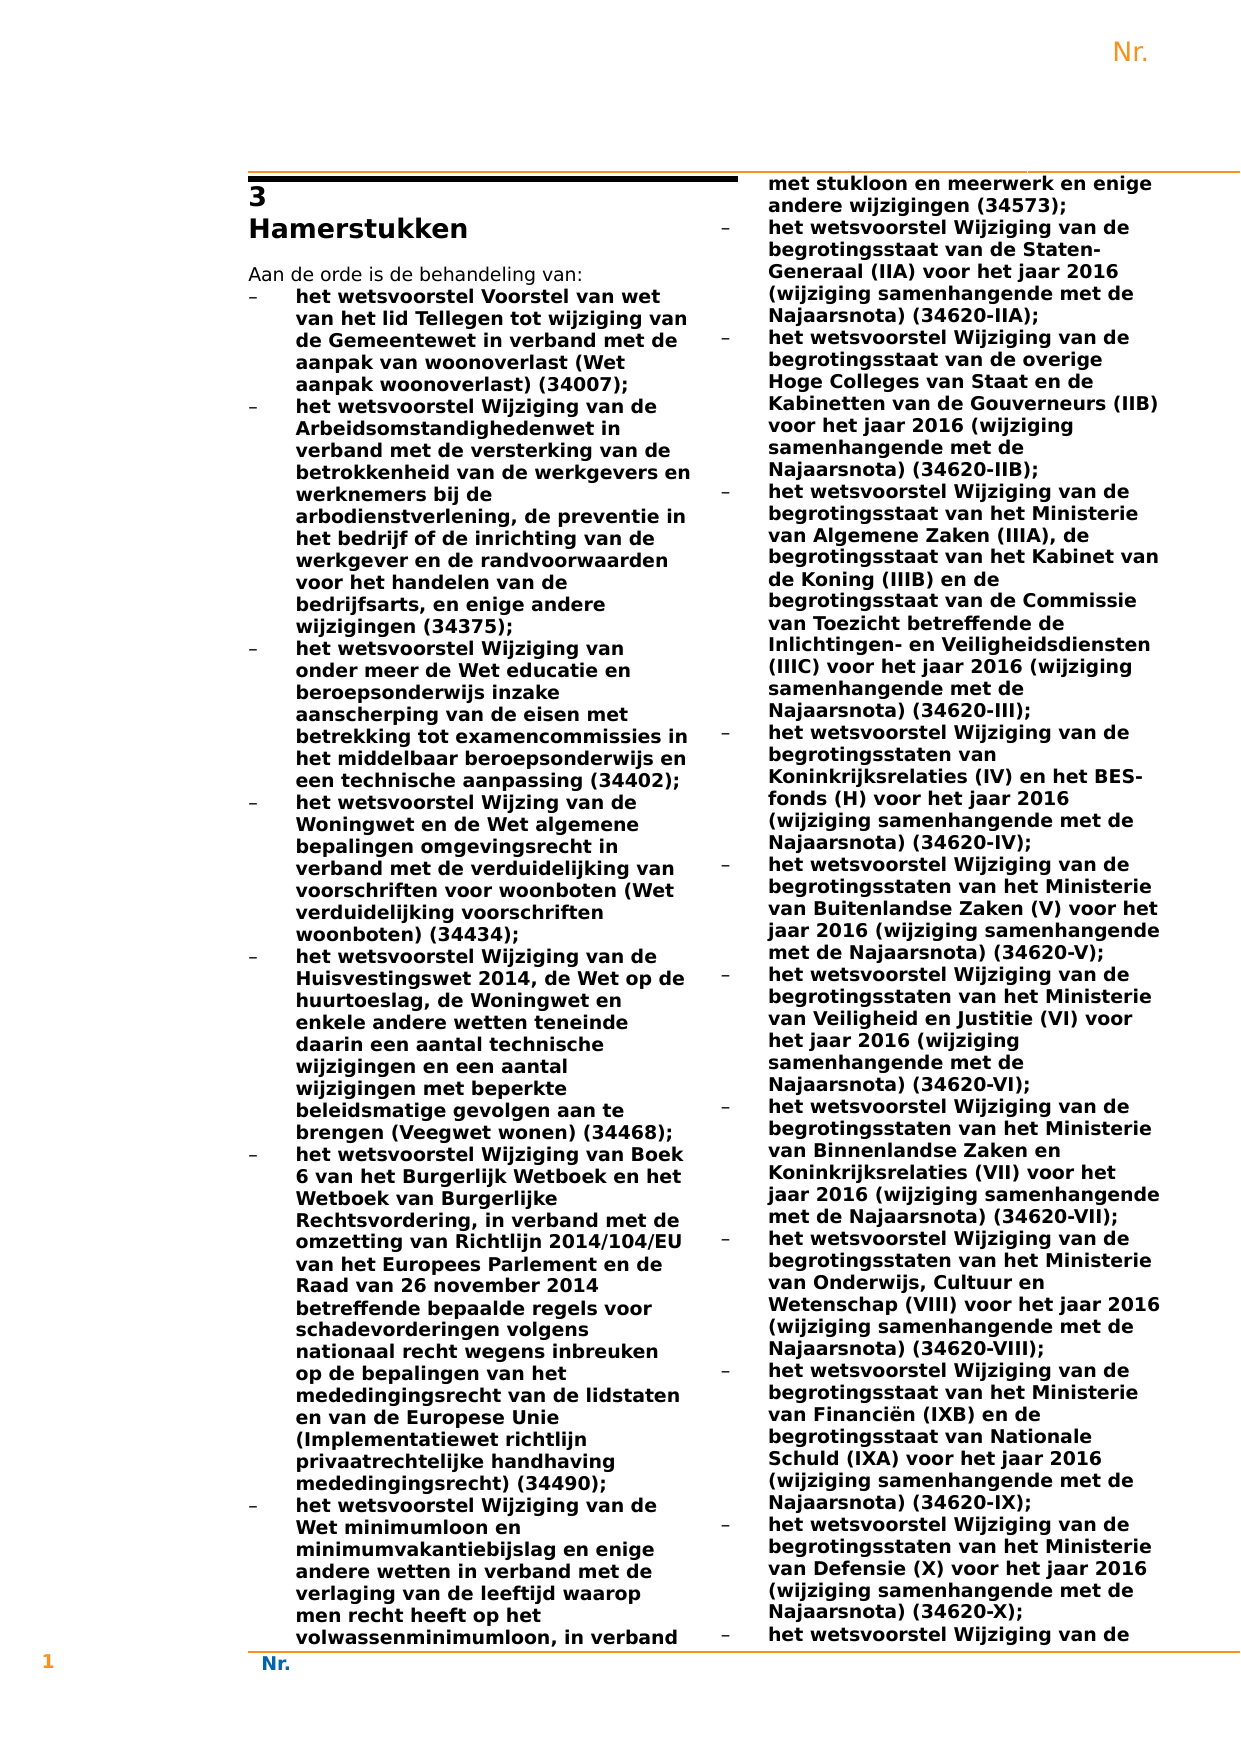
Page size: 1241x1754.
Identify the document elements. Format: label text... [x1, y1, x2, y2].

list het wetsvoorstel Wijziging van de begrotingsstaten van Koninkrijksrelaties (IV) en het BES-fonds (H) voor het jaar 2016 (wijziging samenhangende met de Najaarsnota) (34620-IV); [721, 722, 1163, 854]
list het wetsvoorstel Wijziging van de begrotingsstaten van het Ministerie van Buitenlandse Zaken (V) voor het jaar 2016 (wijziging samenhangende met de Najaarsnota) (34620-V); [721, 854, 1163, 964]
list het wetsvoorstel Wijziging van de begrotingsstaten van het Ministerie van Binnenlandse Zaken en Koninkrijksrelaties (VII) voor het jaar 2016 (wijziging samenhangende met de Najaarsnota) (34620-VII); [721, 1096, 1163, 1228]
list met stukloon en meerwerk en enige andere wijzigingen (34573); [721, 173, 1163, 217]
list het wetsvoorstel Wijziging van de begrotingsstaat van de Staten-Generaal (IIA) voor het jaar 2016 (wijziging samenhangende met de Najaarsnota) (34620-IIA); [721, 217, 1163, 327]
title 3 Hamerstukken [248, 182, 691, 244]
list het wetsvoorstel Wijziging van Boek 6 van het Burgerlijk Wetboek en het Wetboek van Burgerlijke Rechtsvordering, in verband met de omzetting van Richtlijn 2014/104/EU van het Europees Parlement en de Raad van 26 november 2014 betreffende bepaalde regels voor schadevorderingen volgens nationaal recht wegens inbreuken op de bepalingen van het mededingingsrecht van de lidstaten en van de Europese Unie (Implementatiewet richtlijn privaatrechtelijke handhaving mededingingsrecht) (34490); [248, 1143, 691, 1495]
list het wetsvoorstel Wijzing van de Woningwet en de Wet algemene bepalingen omgevingsrecht in verband met de verduidelijking van voorschriften voor woonboten (Wet verduidelijking voorschriften woonboten) (34434); [248, 792, 691, 946]
list het wetsvoorstel Wijziging van de Wet minimumloon en minimumvakantiebijslag en enige andere wetten in verband met de verlaging van de leeftijd waarop men recht heeft op het volwassenminimumloon, in verband [248, 1495, 691, 1649]
list het wetsvoorstel Wijziging van de Arbeidsomstandighedenwet in verband met de versterking van de betrokkenheid van de werkgevers en werknemers bij de arbodienstverlening, de preventie in het bedrijf of de inrichting van de werkgever en de randvoorwaarden voor het handelen van de bedrijfsarts, en enige andere wijzigingen (34375); [248, 396, 691, 638]
text Aan de orde is de behandeling van: [248, 264, 691, 286]
list het wetsvoorstel Wijziging van de [721, 1623, 1163, 1645]
list het wetsvoorstel Voorstel van wet van het lid Tellegen tot wijziging van de Gemeentewet in verband met de aanpak van woonoverlast (Wet aanpak woonoverlast) (34007); [248, 286, 691, 396]
list het wetsvoorstel Wijziging van onder meer de Wet educatie en beroepsonderwijs inzake aanscherping van de eisen met betrekking tot examencommissies in het middelbaar beroepsonderwijs en een technische aanpassing (34402); [248, 638, 691, 792]
list het wetsvoorstel Wijziging van de begrotingsstaten van het Ministerie van Onderwijs, Cultuur en Wetenschap (VIII) voor het jaar 2016 (wijziging samenhangende met de Najaarsnota) (34620-VIII); [721, 1228, 1163, 1360]
list het wetsvoorstel Wijziging van de begrotingsstaten van het Ministerie van Defensie (X) voor het jaar 2016 (wijziging samenhangende met de Najaarsnota) (34620-X); [721, 1513, 1163, 1623]
list het wetsvoorstel Wijziging van de begrotingsstaat van de overige Hoge Colleges van Staat en de Kabinetten van de Gouverneurs (IIB) voor het jaar 2016 (wijziging samenhangende met de Najaarsnota) (34620-IIB); [721, 327, 1163, 481]
list het wetsvoorstel Wijziging van de begrotingsstaat van het Ministerie van Financiën (IXB) en de begrotingsstaat van Nationale Schuld (IXA) voor het jaar 2016 (wijziging samenhangende met de Najaarsnota) (34620-IX); [721, 1360, 1163, 1513]
list het wetsvoorstel Wijziging van de begrotingsstaten van het Ministerie van Veiligheid en Justitie (VI) voor het jaar 2016 (wijziging samenhangende met de Najaarsnota) (34620-VI); [721, 964, 1163, 1096]
list het wetsvoorstel Wijziging van de begrotingsstaat van het Ministerie van Algemene Zaken (IIIA), de begrotingsstaat van het Kabinet van de Koning (IIIB) en de begrotingsstaat van de Commissie van Toezicht betreffende de Inlichtingen- en Veiligheidsdiensten (IIIC) voor het jaar 2016 (wijziging samenhangende met de Najaarsnota) (34620-III); [721, 481, 1163, 722]
list het wetsvoorstel Wijziging van de Huisvestingswet 2014, de Wet op de huurtoeslag, de Woningwet en enkele andere wetten teneinde daarin een aantal technische wijzigingen en een aantal wijzigingen met beperkte beleidsmatige gevolgen aan te brengen (Veegwet wonen) (34468); [248, 946, 691, 1143]
